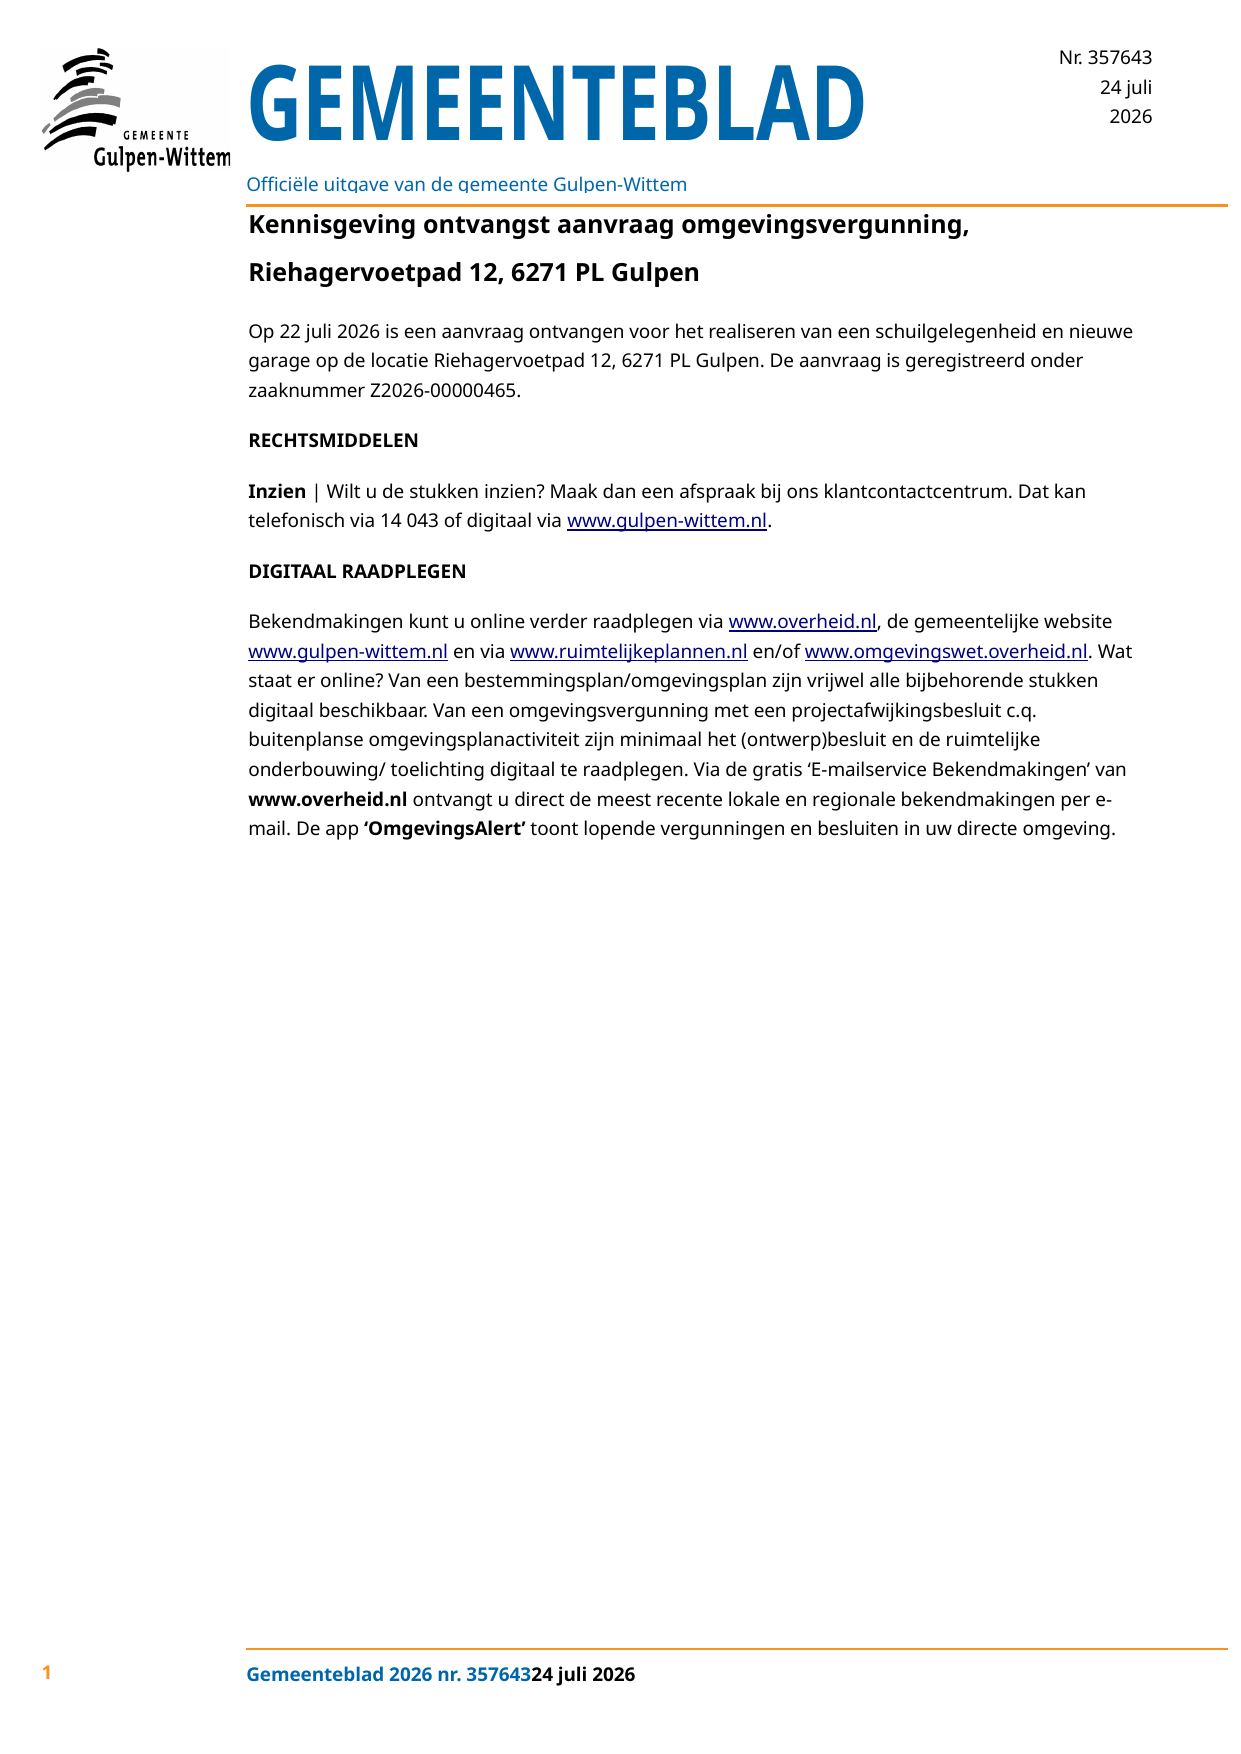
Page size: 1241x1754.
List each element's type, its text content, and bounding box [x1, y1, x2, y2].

text Op 22 juli 2026 is een aanvraag ontvangen voor het realiseren van een schuilgelegenheid en nieuwe garage op de locatie Riehagervoetpad 12, 6271 PL Gulpen. De aanvraag is geregistreerd onder zaaknummer Z2026-00000465. [248, 318, 1152, 403]
text DIGITAAL RAADPLEGEN [248, 558, 1152, 584]
text Inzien | Wilt u de stukken inzien? Maak dan een afspraak bij ons klantcontactcentrum. Dat kan telefonisch via 14 043 of digitaal via www.gulpen-wittem.nl. [248, 478, 1152, 533]
picture [41, 47, 231, 172]
text Bekendmakingen kunt u online verder raadplegen via www.overheid.nl, de gemeentelijke website www.gulpen-wittem.nl en via www.ruimtelijkeplannen.nl en/of www.omgevingswet.overheid.nl. Wat staat er online? Van een bestemmingsplan/omgevingsplan zijn vrijwel alle bijbehorende stukken digitaal beschikbaar. Van een omgevingsvergunning met een projectafwijkingsbesluit c.q. buitenplanse omgevingsplanactiviteit zijn minimaal het (ontwerp)besluit en de ruimtelijke onderbouwing/ toelichting digitaal te raadplegen. Via de gratis ‘E-mailservice Bekendmakingen’ van www.overheid.nl ontvangt u direct de meest recente lokale en regionale bekendmakingen per e-mail. De app ‘OmgevingsAlert’ toont lopende vergunningen en besluiten in uw directe omgeving. [248, 608, 1152, 841]
text RECHTSMIDDELEN [248, 427, 1152, 453]
text Kennisgeving ontvangst aanvraag omgevingsvergunning, Riehagervoetpad 12, 6271 PL Gulpen [248, 207, 1152, 288]
